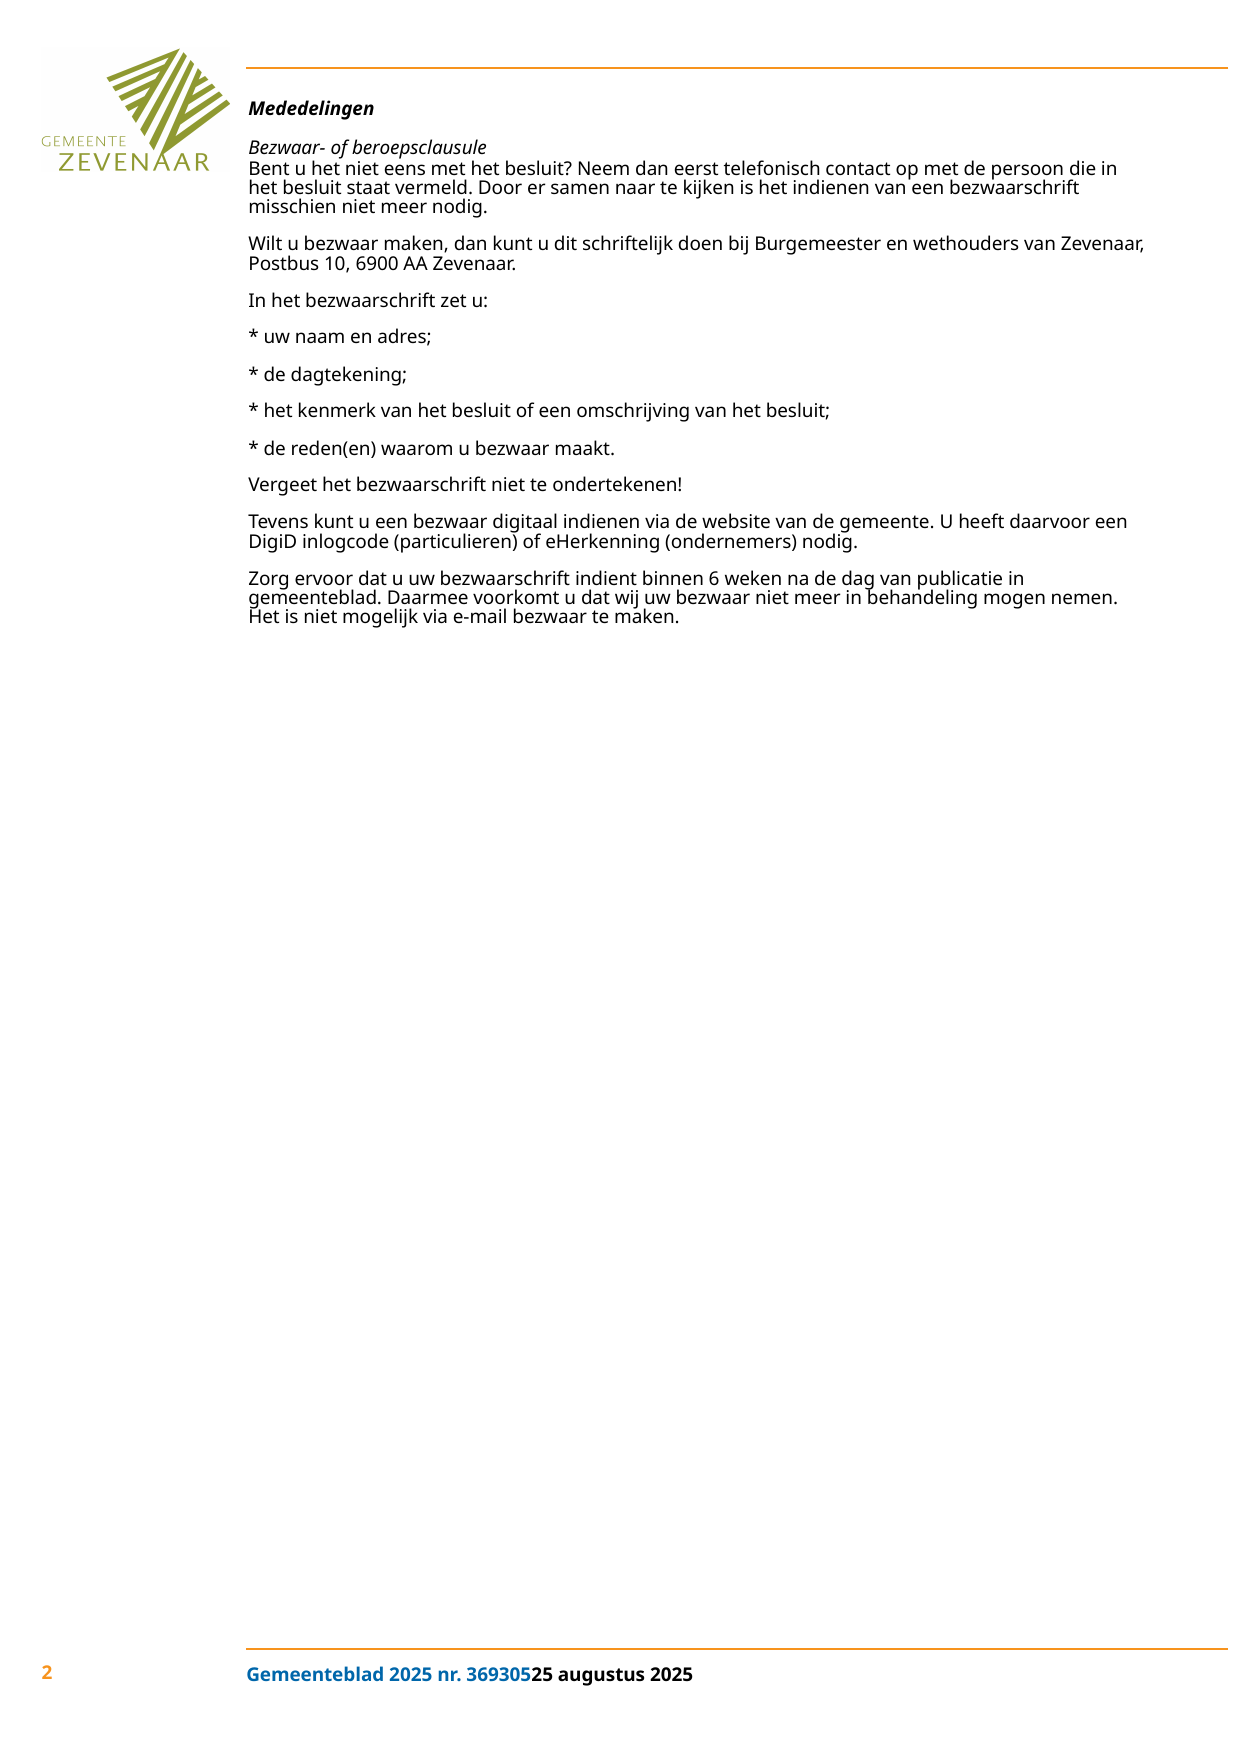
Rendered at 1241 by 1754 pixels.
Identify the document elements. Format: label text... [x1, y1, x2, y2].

text Wilt u bezwaar maken, dan kunt u dit schriftelijk doen bij Burgemeester en wethouders van Zevenaar, Postbus 10, 6900 AA Zevenaar. [248, 235, 1152, 274]
text * de reden(en) waarom u bezwaar maakt. [248, 439, 1152, 459]
text Vergeet het bezwaarschrift niet te ondertekenen! [248, 476, 1152, 496]
text Mededelingen [248, 95, 1152, 121]
text * uw naam en adres; [248, 328, 1152, 348]
text Bezwaar- of beroepsclausule [248, 134, 1152, 160]
text Bent u het niet eens met het besluit? Neem dan eerst telefonisch contact op met de persoon die in het besluit staat vermeld. Door er samen naar te kijken is het indienen van een bezwaarschrift misschien niet meer nodig. [248, 160, 1152, 218]
text Tevens kunt u een bezwaar digitaal indienen via de website van de gemeente. U heeft daarvoor een DigiD inlogcode (particulieren) of eHerkenning (ondernemers) nodig. [248, 513, 1152, 552]
text * het kenmerk van het besluit of een omschrijving van het besluit; [248, 402, 1152, 422]
text Zorg ervoor dat u uw bezwaarschrift indient binnen 6 weken na de dag van publicatie in gemeenteblad. Daarmee voorkomt u dat wij uw bezwaar niet meer in behandeling mogen nemen. Het is niet mogelijk via e-mail bezwaar te maken. [248, 570, 1152, 627]
text In het bezwaarschrift zet u: [248, 292, 1152, 311]
picture [41, 47, 231, 172]
text * de dagtekening; [248, 366, 1152, 385]
